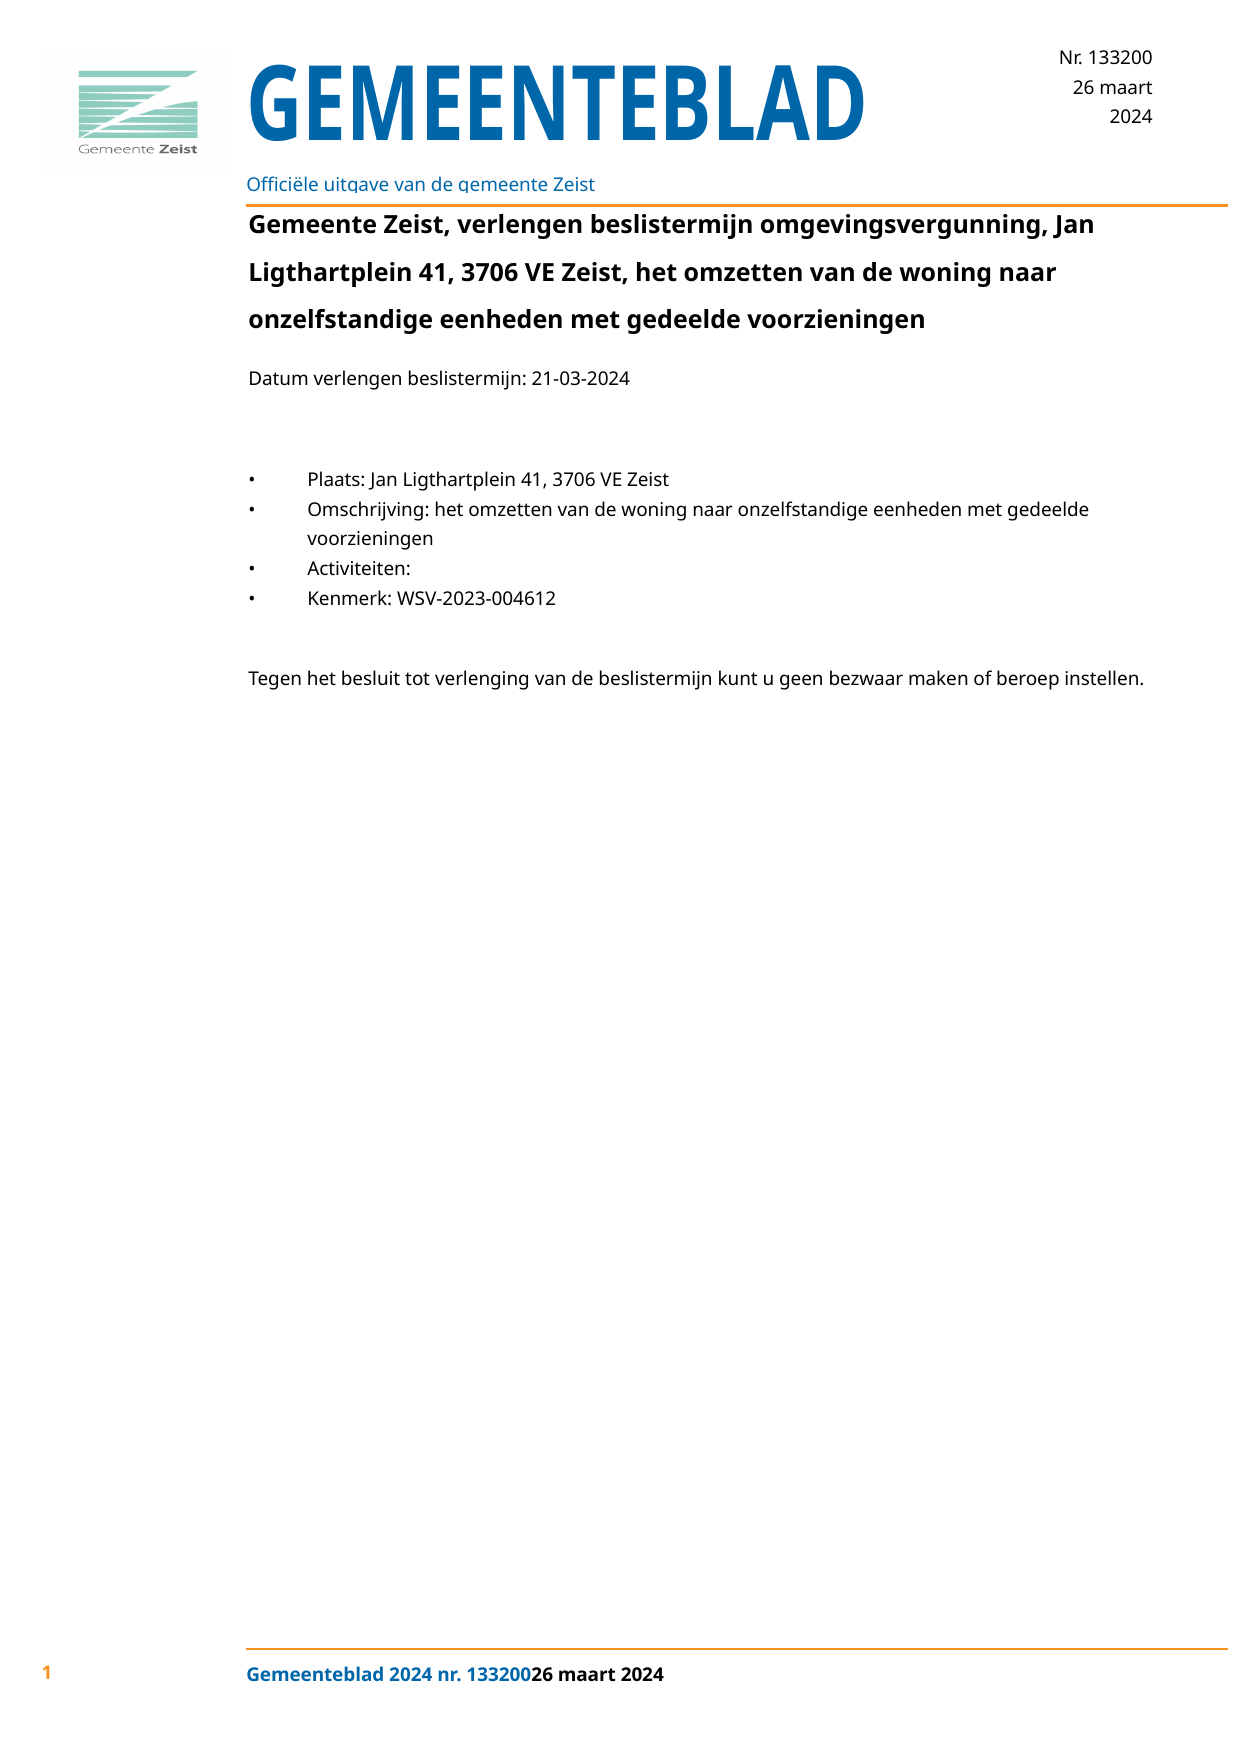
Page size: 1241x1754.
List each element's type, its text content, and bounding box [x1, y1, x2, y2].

picture [41, 47, 231, 172]
list Kenmerk: WSV-2023-004612 [248, 585, 1152, 610]
list Plaats: Jan Ligthartplein 41, 3706 VE Zeist [248, 466, 1152, 492]
text Datum verlengen beslistermijn: 21-03-2024 [248, 366, 1152, 391]
list Activiteiten: [248, 555, 1152, 581]
text Tegen het besluit tot verlenging van de beslistermijn kunt u geen bezwaar maken of beroep instellen. [248, 665, 1152, 690]
list Omschrijving: het omzetten van de woning naar onzelfstandige eenheden met gedeelde voorzieningen [248, 496, 1152, 551]
text Gemeente Zeist, verlengen beslistermijn omgevingsvergunning, Jan Ligthartplein 41, 3706 VE Zeist, het omzetten van de woning naar onzelfstandige eenheden met gedeelde voorzieningen [248, 207, 1152, 336]
